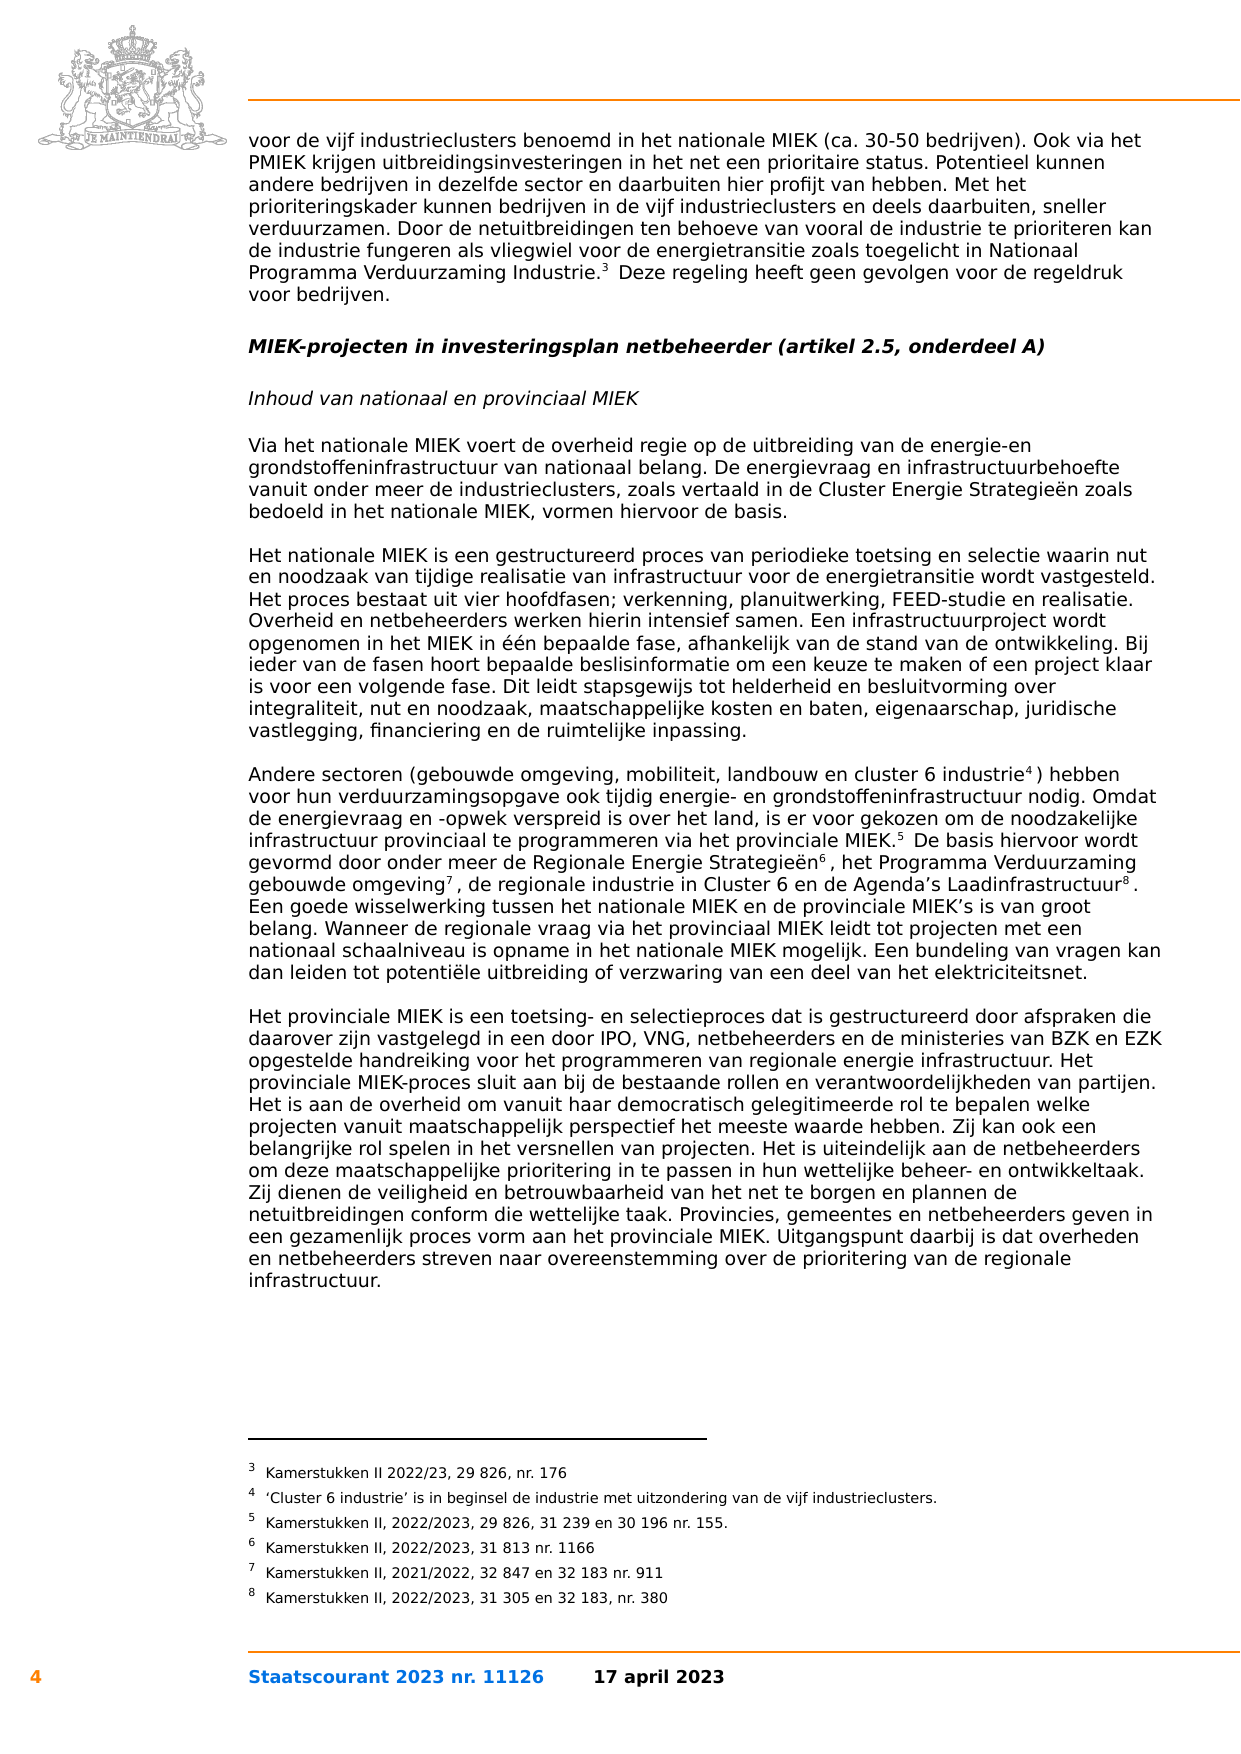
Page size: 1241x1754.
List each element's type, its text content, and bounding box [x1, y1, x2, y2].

text ‘Cluster 6 industrie’ is in beginsel de industrie met uitzondering van de vijf industrieclusters. [248, 1486, 1163, 1508]
text Kamerstukken II, 2022/2023, 29 826, 31 239 en 30 196 nr. 155. [248, 1511, 1163, 1533]
text Kamerstukken II, 2022/2023, 31 813 nr. 1166 [248, 1536, 1163, 1558]
subtitle Inhoud van nationaal en provinciaal MIEK [248, 388, 1163, 410]
picture [38, 25, 227, 150]
text Kamerstukken II, 2022/2023, 31 305 en 32 183, nr. 380 [248, 1586, 1163, 1608]
text Het nationale MIEK is een gestructureerd proces van periodieke toetsing en selectie waarin nut en noodzaak van tijdige realisatie van infrastructuur voor de energietransitie wordt vastgesteld. Het proces bestaat uit vier hoofdfasen; verkenning, planuitwerking, FEED-studie en realisatie. Overheid en netbeheerders werken hierin intensief samen. Een infrastructuurproject wordt opgenomen in het MIEK in één bepaalde fase, afhankelijk van de stand van de ontwikkeling. Bij ieder van de fasen hoort bepaalde beslisinformatie om een keuze te maken of een project klaar is voor een volgende fase. Dit leidt stapsgewijs tot helderheid en besluitvorming over integraliteit, nut en noodzaak, maatschappelijke kosten en baten, eigenaarschap, juridische vastlegging, financiering en de ruimtelijke inpassing. [248, 544, 1163, 742]
text Kamerstukken II 2022/23, 29 826, nr. 176 [248, 1461, 1163, 1483]
text Via het nationale MIEK voert de overheid regie op de uitbreiding van de energie-en grondstoffeninfrastructuur van nationaal belang. De energievraag en infrastructuurbehoefte vanuit onder meer de industrieclusters, zoals vertaald in de Cluster Energie Strategieën zoals bedoeld in het nationale MIEK, vormen hiervoor de basis. [248, 435, 1163, 523]
text Kamerstukken II, 2021/2022, 32 847 en 32 183 nr. 911 [248, 1561, 1163, 1583]
text Andere sectoren (gebouwde omgeving, mobiliteit, landbouw en cluster 6 industrie) hebben voor hun verduurzamingsopgave ook tijdig energie- en grondstoffeninfrastructuur nodig. Omdat de energievraag en -opwek verspreid is over het land, is er voor gekozen om de noodzakelijke infrastructuur provinciaal te programmeren via het provinciale MIEK. De basis hiervoor wordt gevormd door onder meer de Regionale Energie Strategieën, het Programma Verduurzaming gebouwde omgeving, de regionale industrie in Cluster 6 en de Agenda’s Laadinfrastructuur. Een goede wisselwerking tussen het nationale MIEK en de provinciale MIEK’s is van groot belang. Wanneer de regionale vraag via het provinciaal MIEK leidt tot projecten met een nationaal schaalniveau is opname in het nationale MIEK mogelijk. Een bundeling van vragen kan dan leiden tot potentiële uitbreiding of verzwaring van een deel van het elektriciteitsnet. [248, 764, 1163, 984]
subtitle MIEK-projecten in investeringsplan netbeheerder (artikel 2.5, onderdeel A) [248, 336, 1163, 358]
text Het provinciale MIEK is een toetsing- en selectieproces dat is gestructureerd door afspraken die daarover zijn vastgelegd in een door IPO, VNG, netbeheerders en de ministeries van BZK en EZK opgestelde handreiking voor het programmeren van regionale energie infrastructuur. Het provinciale MIEK-proces sluit aan bij de bestaande rollen en verantwoordelijkheden van partijen. Het is aan de overheid om vanuit haar democratisch gelegitimeerde rol te bepalen welke projecten vanuit maatschappelijk perspectief het meeste waarde hebben. Zij kan ook een belangrijke rol spelen in het versnellen van projecten. Het is uiteindelijk aan de netbeheerders om deze maatschappelijke prioritering in te passen in hun wettelijke beheer- en ontwikkeltaak. Zij dienen de veiligheid en betrouwbaarheid van het net te borgen en plannen de netuitbreidingen conform die wettelijke taak. Provincies, gemeentes en netbeheerders geven in een gezamenlijk proces vorm aan het provinciale MIEK. Uitgangspunt daarbij is dat overheden en netbeheerders streven naar overeenstemming over de prioritering van de regionale infrastructuur. [248, 1006, 1163, 1292]
text voor de vijf industrieclusters benoemd in het nationale MIEK (ca. 30-50 bedrijven). Ook via het PMIEK krijgen uitbreidingsinvesteringen in het net een prioritaire status. Potentieel kunnen andere bedrijven in dezelfde sector en daarbuiten hier profijt van hebben. Met het prioriteringskader kunnen bedrijven in de vijf industrieclusters en deels daarbuiten, sneller verduurzamen. Door de netuitbreidingen ten behoeve van vooral de industrie te prioriteren kan de industrie fungeren als vliegwiel voor de energietransitie zoals toegelicht in Nationaal Programma Verduurzaming Industrie. Deze regeling heeft geen gevolgen voor de regeldruk voor bedrijven. [248, 130, 1163, 306]
